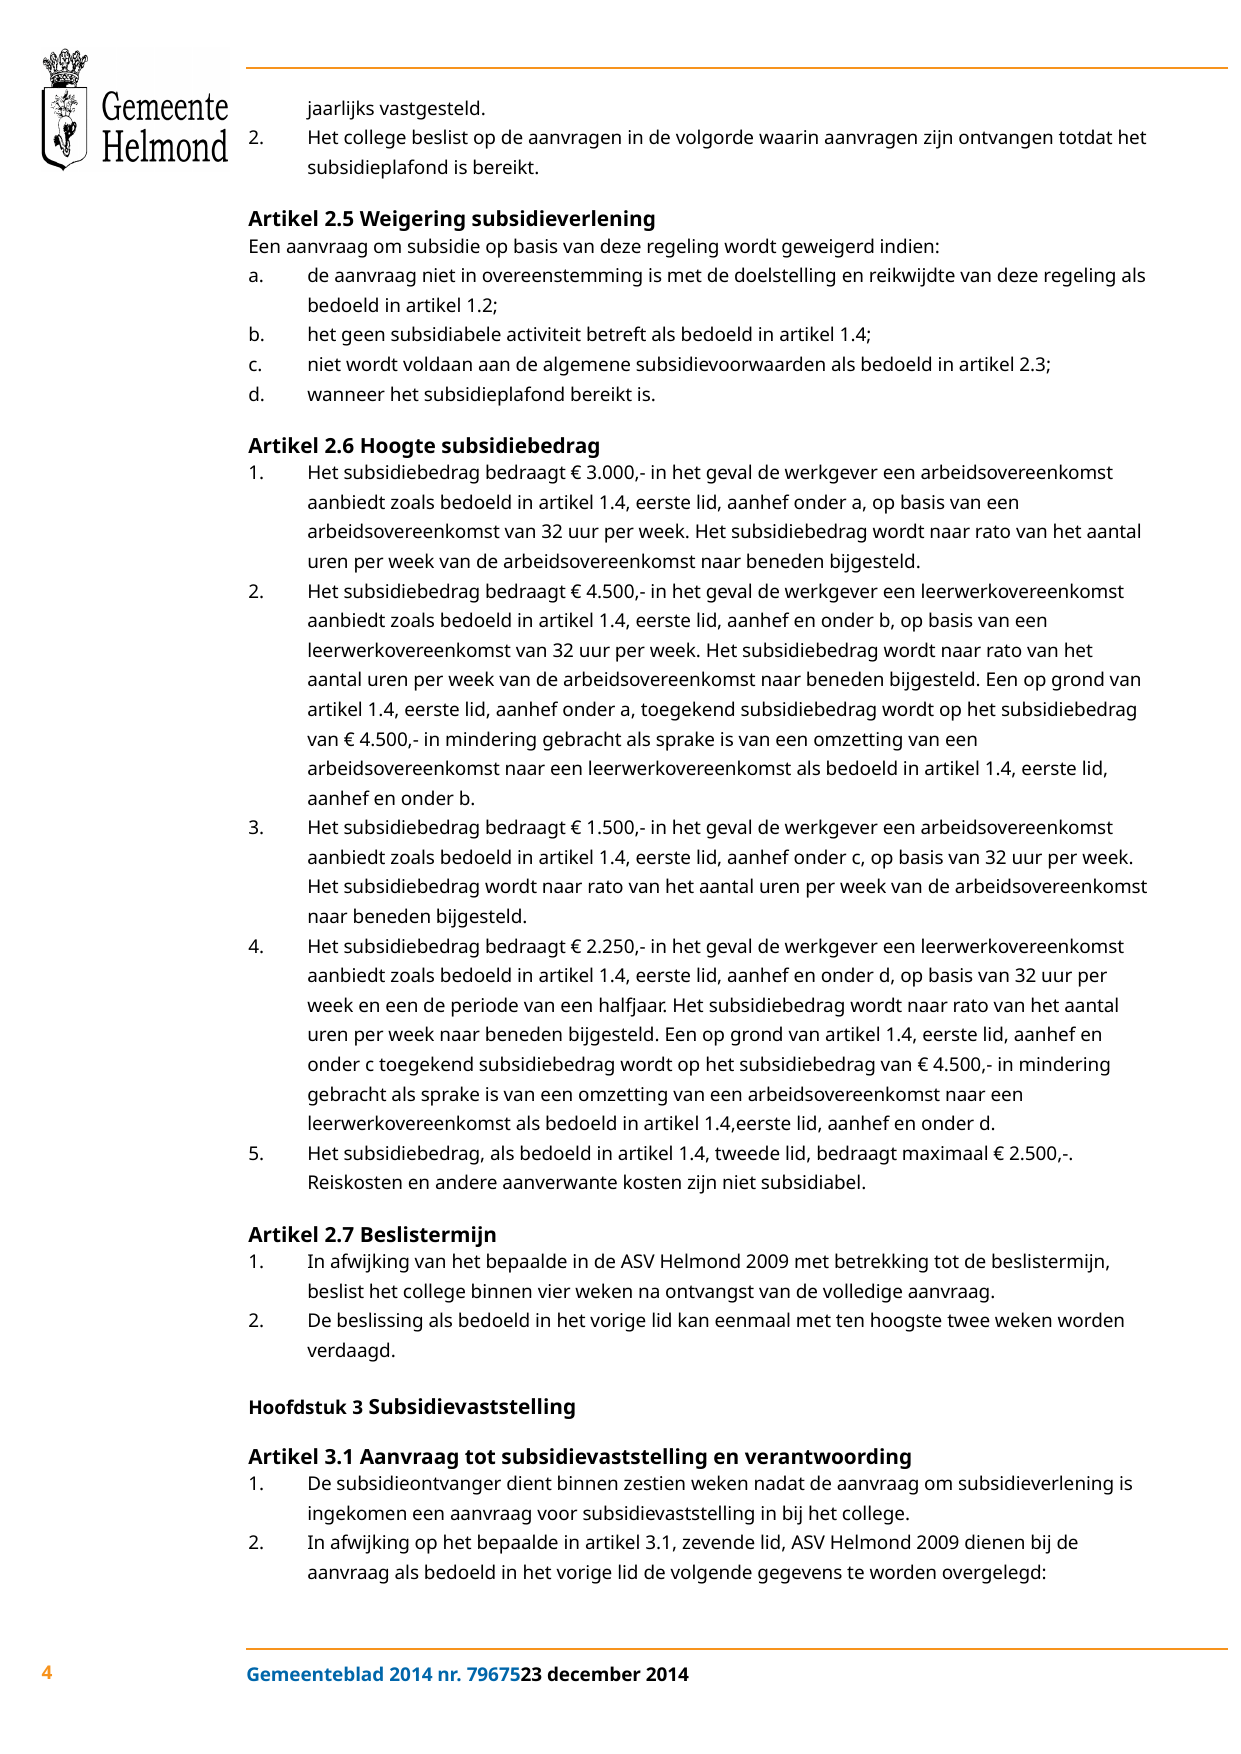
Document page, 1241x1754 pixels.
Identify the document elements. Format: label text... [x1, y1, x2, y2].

list Het subsidiebedrag bedraagt € 2.250,- in het geval de werkgever een leerwerkovereenkomst aanbiedt zoals bedoeld in artikel 1.4, eerste lid, aanhef en onder d, op basis van 32 uur per week en een de periode van een halfjaar. Het subsidiebedrag wordt naar rato van het aantal uren per week naar beneden bijgesteld. Een op grond van artikel 1.4, eerste lid, aanhef en onder c toegekend subsidiebedrag wordt op het subsidiebedrag van € 4.500,- in mindering gebracht als sprake is van een omzetting van een arbeidsovereenkomst naar een leerwerkovereenkomst als bedoeld in artikel 1.4,eerste lid, aanhef en onder d. [248, 933, 1152, 1136]
text Artikel 2.7 Beslistermijn [248, 1220, 1152, 1248]
list de aanvraag niet in overeenstemming is met de doelstelling en reikwijdte van deze regeling als bedoeld in artikel 1.2; [248, 262, 1152, 318]
list In afwijking op het bepaalde in artikel 3.1, zevende lid, ASV Helmond 2009 dienen bij de aanvraag als bedoeld in het vorige lid de volgende gegevens te worden overgelegd: [248, 1529, 1152, 1585]
list Het college beslist op de aanvragen in de volgorde waarin aanvragen zijn ontvangen totdat het subsidieplafond is bereikt. [248, 124, 1152, 180]
text Artikel 3.1 Aanvraag tot subsidievaststelling en verantwoording [248, 1442, 1152, 1470]
text Hoofdstuk 3 Subsidievaststelling [248, 1392, 1152, 1421]
list Het subsidiebedrag bedraagt € 3.000,- in het geval de werkgever een arbeidsovereenkomst aanbiedt zoals bedoeld in artikel 1.4, eerste lid, aanhef onder a, op basis van een arbeidsovereenkomst van 32 uur per week. Het subsidiebedrag wordt naar rato van het aantal uren per week van de arbeidsovereenkomst naar beneden bijgesteld. [248, 459, 1152, 574]
text Artikel 2.5 Weigering subsidieverlening [248, 204, 1152, 233]
list Het subsidiebedrag bedraagt € 1.500,- in het geval de werkgever een arbeidsovereenkomst aanbiedt zoals bedoeld in artikel 1.4, eerste lid, aanhef onder c, op basis van 32 uur per week. Het subsidiebedrag wordt naar rato van het aantal uren per week van de arbeidsovereenkomst naar beneden bijgesteld. [248, 814, 1152, 929]
list Het subsidiebedrag, als bedoeld in artikel 1.4, tweede lid, bedraagt maximaal € 2.500,-. Reiskosten en andere aanverwante kosten zijn niet subsidiabel. [248, 1140, 1152, 1195]
list Het subsidiebedrag bedraagt € 4.500,- in het geval de werkgever een leerwerkovereenkomst aanbiedt zoals bedoeld in artikel 1.4, eerste lid, aanhef en onder b, op basis van een leerwerkovereenkomst van 32 uur per week. Het subsidiebedrag wordt naar rato van het aantal uren per week van de arbeidsovereenkomst naar beneden bijgesteld. Een op grond van artikel 1.4, eerste lid, aanhef onder a, toegekend subsidiebedrag wordt op het subsidiebedrag van € 4.500,- in mindering gebracht als sprake is van een omzetting van een arbeidsovereenkomst naar een leerwerkovereenkomst als bedoeld in artikel 1.4, eerste lid, aanhef en onder b. [248, 578, 1152, 811]
list In afwijking van het bepaalde in de ASV Helmond 2009 met betrekking tot de beslistermijn, beslist het college binnen vier weken na ontvangst van de volledige aanvraag. [248, 1248, 1152, 1304]
text Artikel 2.6 Hoogte subsidiebedrag [248, 431, 1152, 459]
list jaarlijks vastgesteld. [248, 95, 1152, 121]
list wanneer het subsidieplafond bereikt is. [248, 381, 1152, 406]
list De subsidieontvanger dient binnen zestien weken nadat de aanvraag om subsidieverlening is ingekomen een aanvraag voor subsidievaststelling in bij het college. [248, 1470, 1152, 1526]
list het geen subsidiabele activiteit betreft als bedoeld in artikel 1.4; [248, 322, 1152, 347]
list niet wordt voldaan aan de algemene subsidievoorwaarden als bedoeld in artikel 2.3; [248, 351, 1152, 377]
text Een aanvraag om subsidie op basis van deze regeling wordt geweigerd indien: [248, 233, 1152, 258]
list De beslissing als bedoeld in het vorige lid kan eenmaal met ten hoogste twee weken worden verdaagd. [248, 1308, 1152, 1363]
picture [41, 47, 231, 172]
